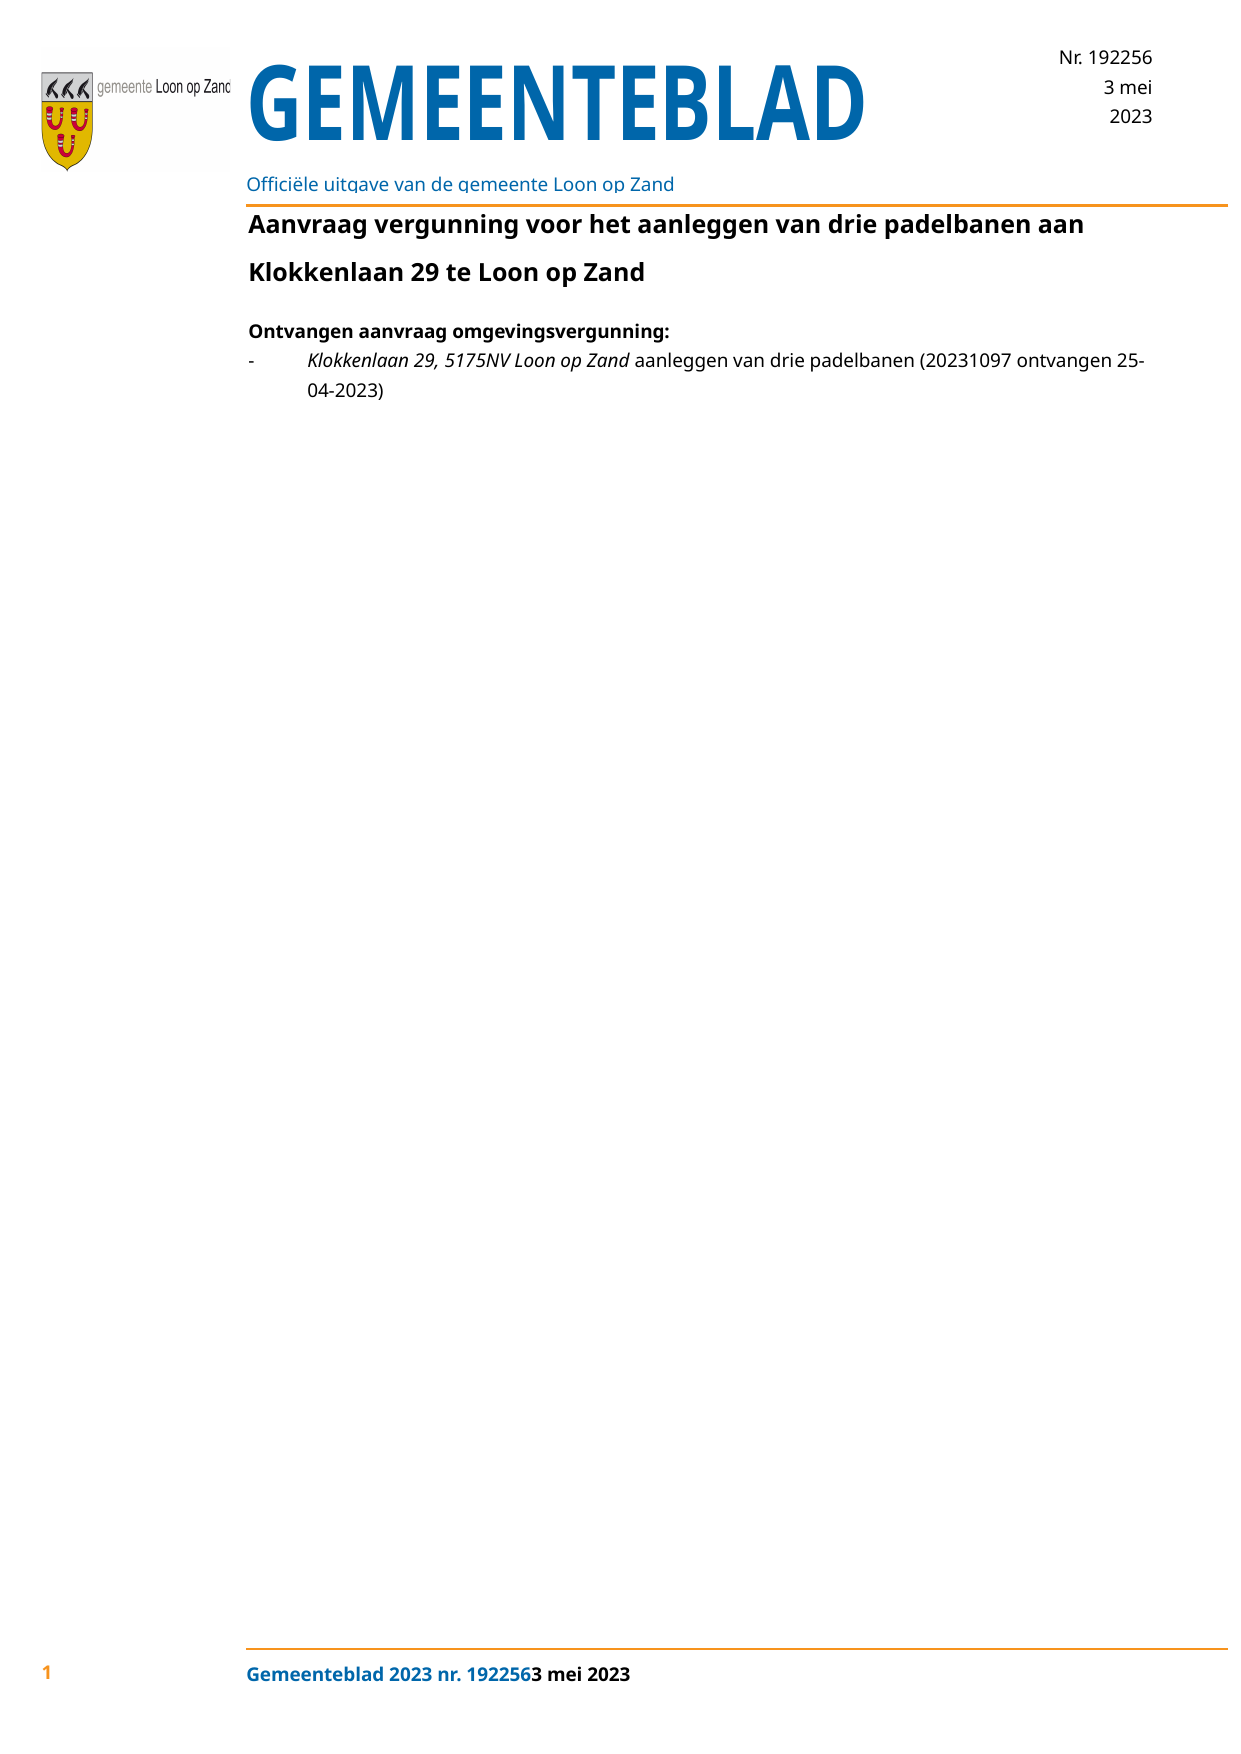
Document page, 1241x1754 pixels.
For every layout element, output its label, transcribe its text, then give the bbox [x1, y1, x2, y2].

text Ontvangen aanvraag omgevingsvergunning: [248, 318, 1152, 344]
text Aanvraag vergunning voor het aanleggen van drie padelbanen aan Klokkenlaan 29 te Loon op Zand [248, 207, 1152, 288]
picture [41, 47, 231, 172]
list Klokkenlaan 29, 5175NV Loon op Zand aanleggen van drie padelbanen (20231097 ontvangen 25-04-2023) [248, 347, 1152, 403]
